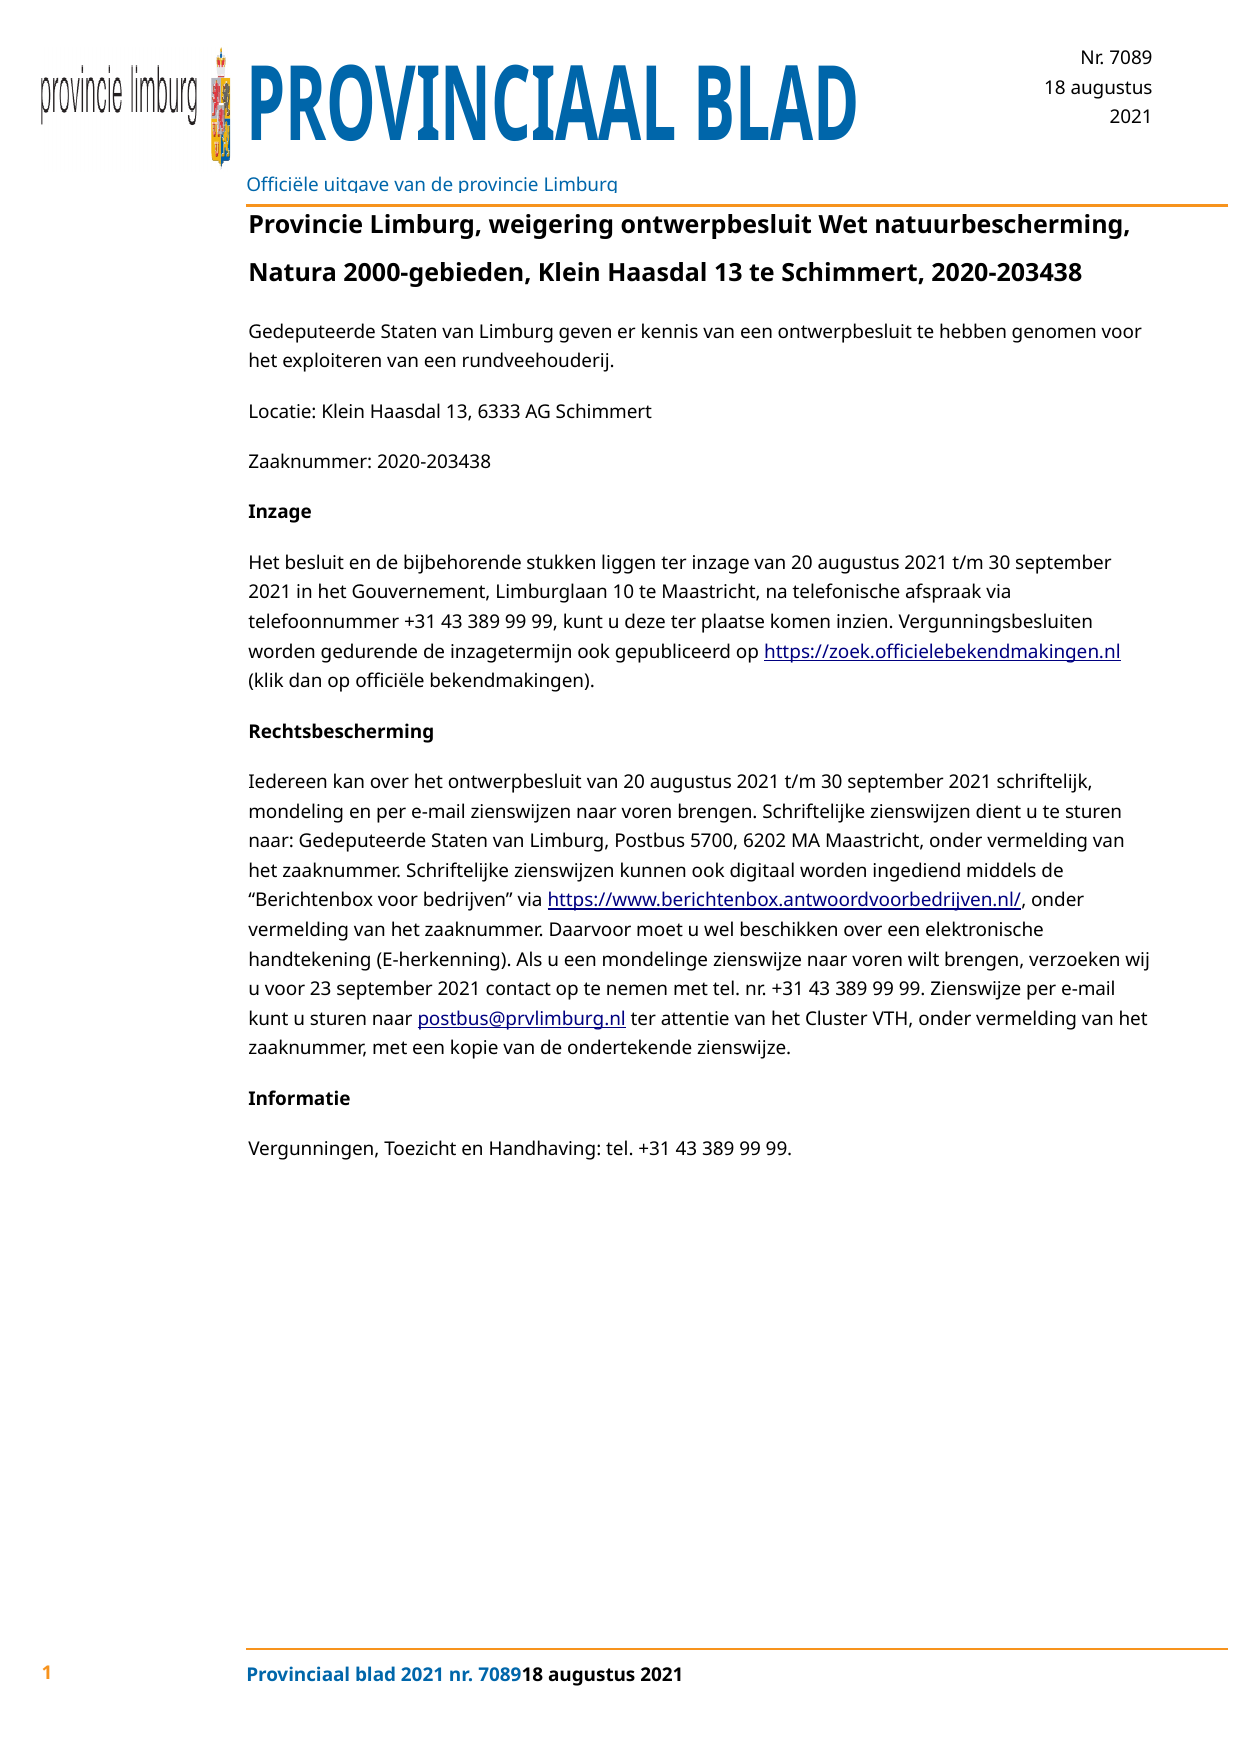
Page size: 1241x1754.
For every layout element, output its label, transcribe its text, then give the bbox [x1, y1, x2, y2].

text Rechtsbescherming [248, 718, 1152, 744]
text Vergunningen, Toezicht en Handhaving: tel. +31 43 389 99 99. [248, 1135, 1152, 1161]
picture [41, 47, 231, 172]
text Informatie [248, 1085, 1152, 1111]
text Locatie: Klein Haasdal 13, 6333 AG Schimmert [248, 398, 1152, 424]
text Inzage [248, 499, 1152, 524]
text Provincie Limburg, weigering ontwerpbesluit Wet natuurbescherming, Natura 2000-gebieden, Klein Haasdal 13 te Schimmert, 2020-203438 [248, 207, 1152, 288]
text Het besluit en de bijbehorende stukken liggen ter inzage van 20 augustus 2021 t/m 30 september 2021 in het Gouvernement, Limburglaan 10 te Maastricht, na telefonische afspraak via telefoonnummer +31 43 389 99 99, kunt u deze ter plaatse komen inzien. Vergunningsbesluiten worden gedurende de inzagetermijn ook gepubliceerd op https://zoek.officielebekendmakingen.nl (klik dan op officiële bekendmakingen). [248, 549, 1152, 693]
text Gedeputeerde Staten van Limburg geven er kennis van een ontwerpbesluit te hebben genomen voor het exploiteren van een rundveehouderij. [248, 318, 1152, 373]
text Iedereen kan over het ontwerpbesluit van 20 augustus 2021 t/m 30 september 2021 schriftelijk, mondeling en per e-mail zienswijzen naar voren brengen. Schriftelijke zienswijzen dient u te sturen naar: Gedeputeerde Staten van Limburg, Postbus 5700, 6202 MA Maastricht, onder vermelding van het zaaknummer. Schriftelijke zienswijzen kunnen ook digitaal worden ingediend middels de “Berichtenbox voor bedrijven” via https://www.berichtenbox.antwoordvoorbedrijven.nl/, onder vermelding van het zaaknummer. Daarvoor moet u wel beschikken over een elektronische handtekening (E-herkenning). Als u een mondelinge zienswijze naar voren wilt brengen, verzoeken wij u voor 23 september 2021 contact op te nemen met tel. nr. +31 43 389 99 99. Zienswijze per e-mail kunt u sturen naar postbus@prvlimburg.nl ter attentie van het Cluster VTH, onder vermelding van het zaaknummer, met een kopie van de ondertekende zienswijze. [248, 768, 1152, 1060]
text Zaaknummer: 2020-203438 [248, 448, 1152, 474]
